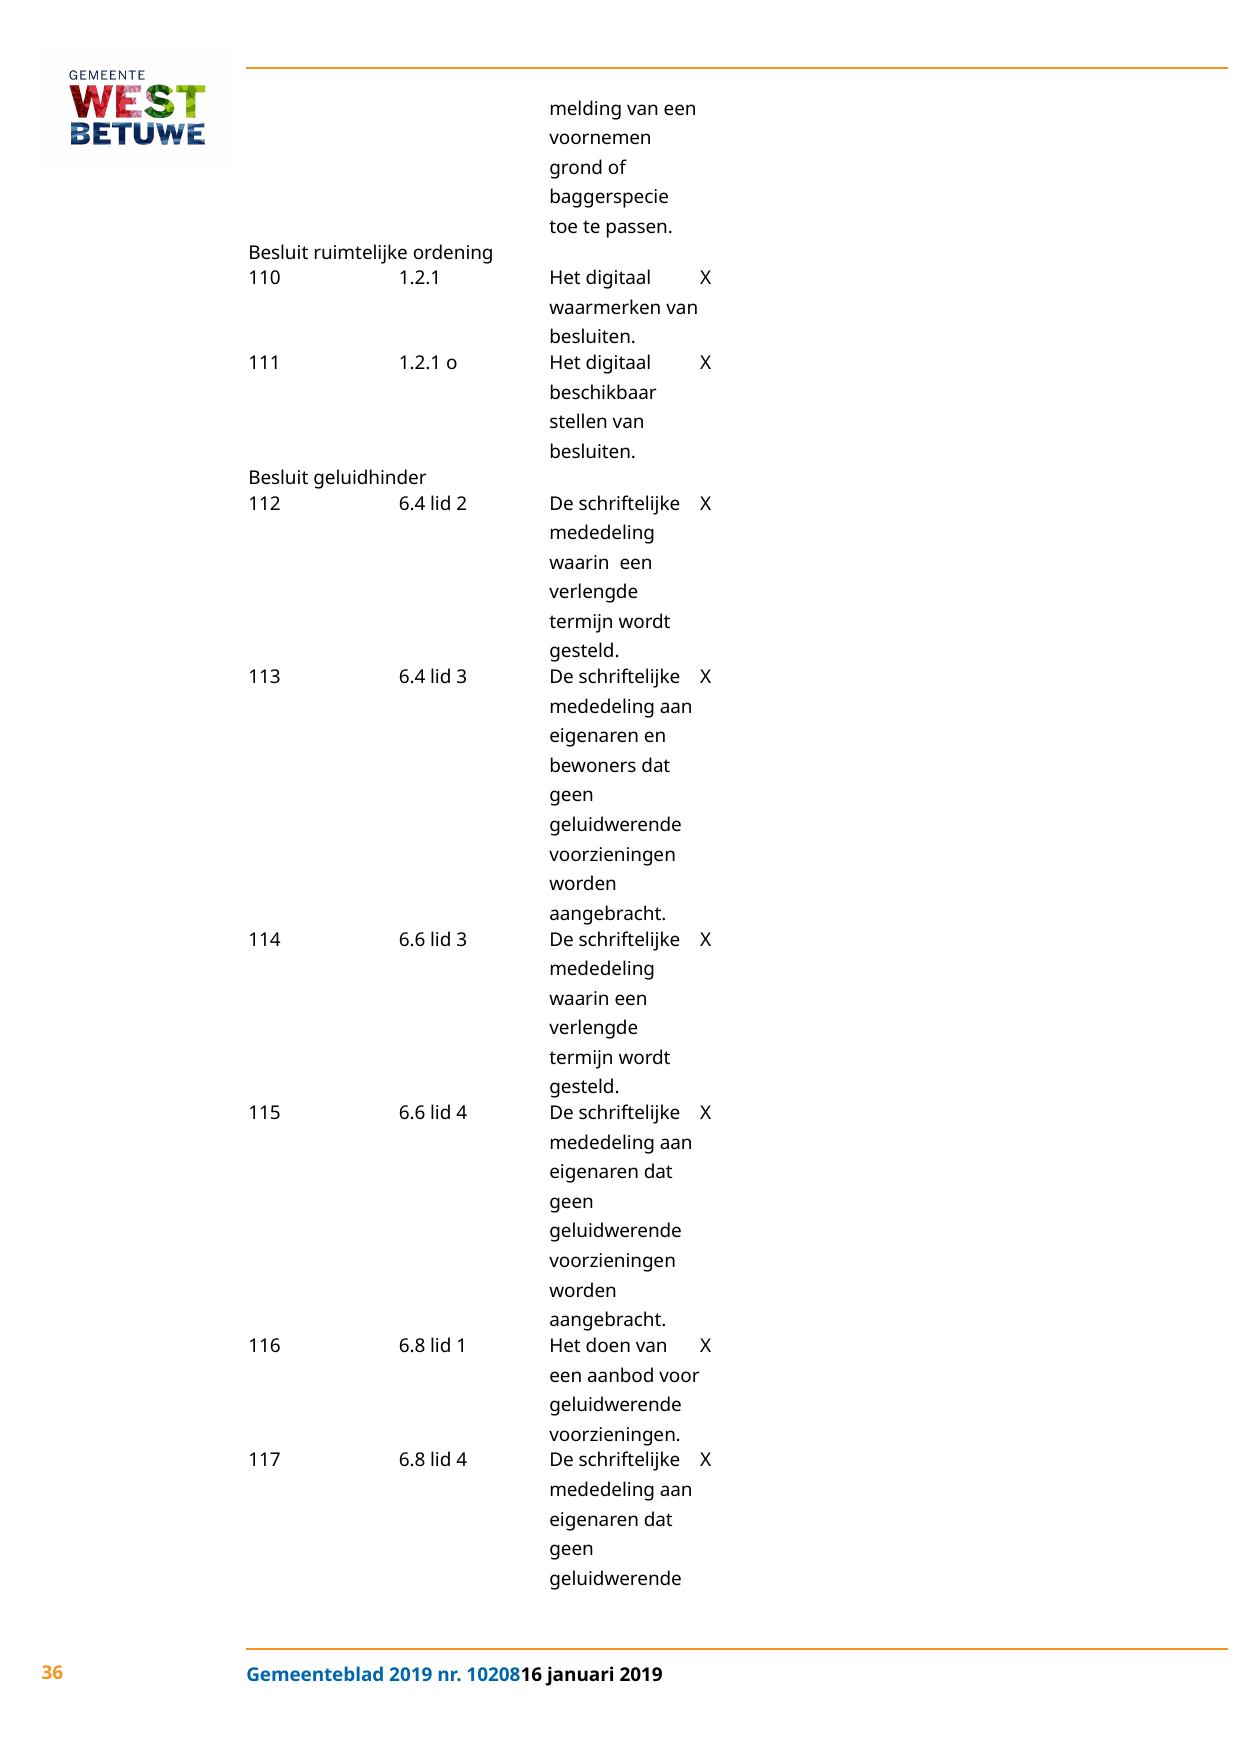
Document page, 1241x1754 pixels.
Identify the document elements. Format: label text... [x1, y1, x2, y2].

table_cell 6.8 lid 1 [399, 1332, 549, 1447]
table_cell X [700, 490, 850, 663]
table_cell [1001, 350, 1152, 464]
table_cell [850, 663, 1001, 926]
table_cell X [700, 1447, 850, 1591]
table_cell 1.2.1 o [399, 350, 549, 464]
table_cell [1001, 663, 1152, 926]
table_cell [1001, 1099, 1152, 1332]
table_cell De schriftelijke mededeling waarin een verlengde termijn wordt gesteld. [549, 490, 700, 663]
table_cell De schriftelijke mededeling waarin een verlengde termijn wordt gesteld. [549, 926, 700, 1099]
table_cell [700, 95, 850, 239]
table_cell [1001, 95, 1152, 239]
table_cell [850, 1447, 1001, 1591]
table_cell X [700, 1099, 850, 1332]
table_cell 117 [248, 1447, 398, 1591]
table_cell [1001, 265, 1152, 349]
table_cell Het doen van een aanbod voor geluidwerende voorzieningen. [549, 1332, 700, 1447]
table_cell [850, 1332, 1001, 1447]
table_cell Besluit ruimtelijke ordening [248, 239, 1152, 264]
table_cell Het digitaal beschikbaar stellen van besluiten. [549, 350, 700, 464]
picture [41, 47, 231, 172]
table_cell 111 [248, 350, 398, 464]
table_cell 6.4 lid 3 [399, 663, 549, 926]
table_cell [850, 490, 1001, 663]
table_cell De schriftelijke mededeling aan eigenaren dat geen geluidwerende [549, 1447, 700, 1591]
table_cell [1001, 926, 1152, 1099]
table_cell X [700, 1332, 850, 1447]
table_cell 115 [248, 1099, 398, 1332]
table_cell [850, 1099, 1001, 1332]
table_cell 6.4 lid 2 [399, 490, 549, 663]
table_cell [1001, 1447, 1152, 1591]
table_cell De schriftelijke mededeling aan eigenaren dat geen geluidwerende voorzieningen worden aangebracht. [549, 1099, 700, 1332]
table_cell 110 [248, 265, 398, 349]
table_cell 116 [248, 1332, 398, 1447]
table_cell X [700, 265, 850, 349]
table_cell 114 [248, 926, 398, 1099]
table_cell [850, 350, 1001, 464]
table_cell [850, 95, 1001, 239]
table_cell 6.6 lid 4 [399, 1099, 549, 1332]
table_cell X [700, 926, 850, 1099]
table_cell X [700, 663, 850, 926]
table_cell melding van een voornemen grond of baggerspecie toe te passen. [549, 95, 700, 239]
table_cell 6.6 lid 3 [399, 926, 549, 1099]
table_cell Besluit geluidhinder [248, 464, 1152, 490]
table_cell 1.2.1 [399, 265, 549, 349]
table_cell De schriftelijke mededeling aan eigenaren en bewoners dat geen geluidwerende voorzieningen worden aangebracht. [549, 663, 700, 926]
table_cell 6.8 lid 4 [399, 1447, 549, 1591]
table_cell [248, 95, 398, 239]
table_cell [399, 95, 549, 239]
table_cell Het digitaal waarmerken van besluiten. [549, 265, 700, 349]
table_cell [1001, 490, 1152, 663]
table_cell X [700, 350, 850, 464]
table_cell [850, 926, 1001, 1099]
table_cell 113 [248, 663, 398, 926]
table_cell [1001, 1332, 1152, 1447]
table_cell 112 [248, 490, 398, 663]
table_cell [850, 265, 1001, 349]
